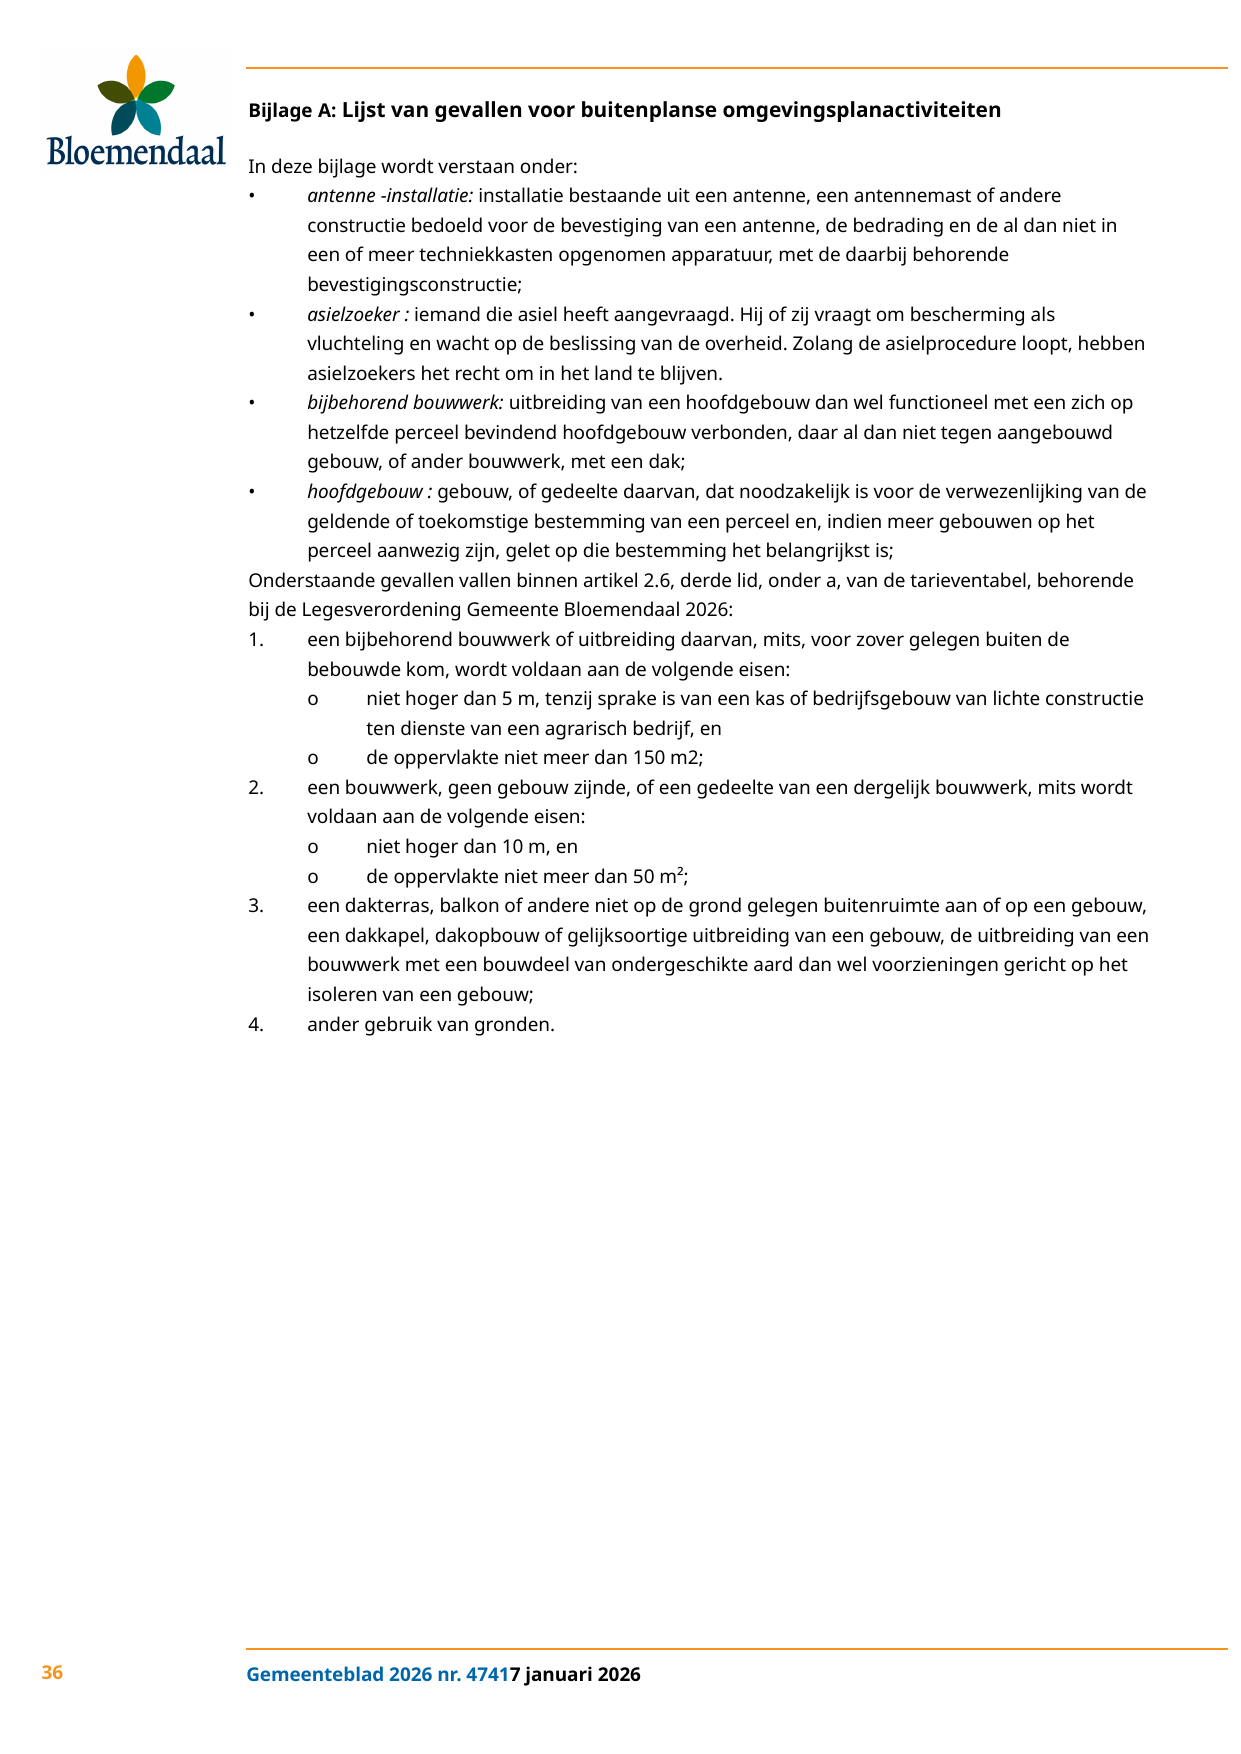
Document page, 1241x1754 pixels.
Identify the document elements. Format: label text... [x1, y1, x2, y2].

list niet hoger dan 10 m, en [307, 833, 1152, 859]
list de oppervlakte niet meer dan 50 m²; [307, 863, 1152, 889]
list antenne -installatie: installatie bestaande uit een antenne, een antennemast of andere constructie bedoeld voor de bevestiging van een antenne, de bedrading en de al dan niet in een of meer techniekkasten opgenomen apparatuur, met de daarbij behorende bevestigingsconstructie; [248, 182, 1152, 297]
list ander gebruik van gronden. [248, 1011, 1152, 1037]
list de oppervlakte niet meer dan 150 m2; [307, 744, 1152, 770]
list asielzoeker : iemand die asiel heeft aangevraagd. Hij of zij vraagt om bescherming als vluchteling en wacht op de beslissing van de overheid. Zolang de asielprocedure loopt, hebben asielzoekers het recht om in het land te blijven. [248, 301, 1152, 386]
text Onderstaande gevallen vallen binnen artikel 2.6, derde lid, onder a, van de tarieventabel, behorende bij de Legesverordening Gemeente Bloemendaal 2026: [248, 567, 1152, 622]
picture [41, 47, 231, 172]
list een bijbehorend bouwwerk of uitbreiding daarvan, mits, voor zover gelegen buiten de bebouwde kom, wordt voldaan aan de volgende eisen: [248, 626, 1152, 682]
text Bijlage A: Lijst van gevallen voor buitenplanse omgevingsplanactiviteiten [248, 95, 1152, 123]
list een dakterras, balkon of andere niet op de grond gelegen buitenruimte aan of op een gebouw, een dakkapel, dakopbouw of gelijksoortige uitbreiding van een gebouw, de uitbreiding van een bouwwerk met een bouwdeel van ondergeschikte aard dan wel voorzieningen gericht op het isoleren van een gebouw; [248, 892, 1152, 1007]
text In deze bijlage wordt verstaan onder: [248, 153, 1152, 179]
list hoofdgebouw : gebouw, of gedeelte daarvan, dat noodzakelijk is voor de verwezenlijking van de geldende of toekomstige bestemming van een perceel en, indien meer gebouwen op het perceel aanwezig zijn, gelet op die bestemming het belangrijkst is; [248, 478, 1152, 563]
list niet hoger dan 5 m, tenzij sprake is van een kas of bedrijfsgebouw van lichte constructie ten dienste van een agrarisch bedrijf, en [307, 685, 1152, 741]
list een bouwwerk, geen gebouw zijnde, of een gedeelte van een dergelijk bouwwerk, mits wordt voldaan aan de volgende eisen: [248, 774, 1152, 829]
list bijbehorend bouwwerk: uitbreiding van een hoofdgebouw dan wel functioneel met een zich op hetzelfde perceel bevindend hoofdgebouw verbonden, daar al dan niet tegen aangebouwd gebouw, of ander bouwwerk, met een dak; [248, 389, 1152, 474]
